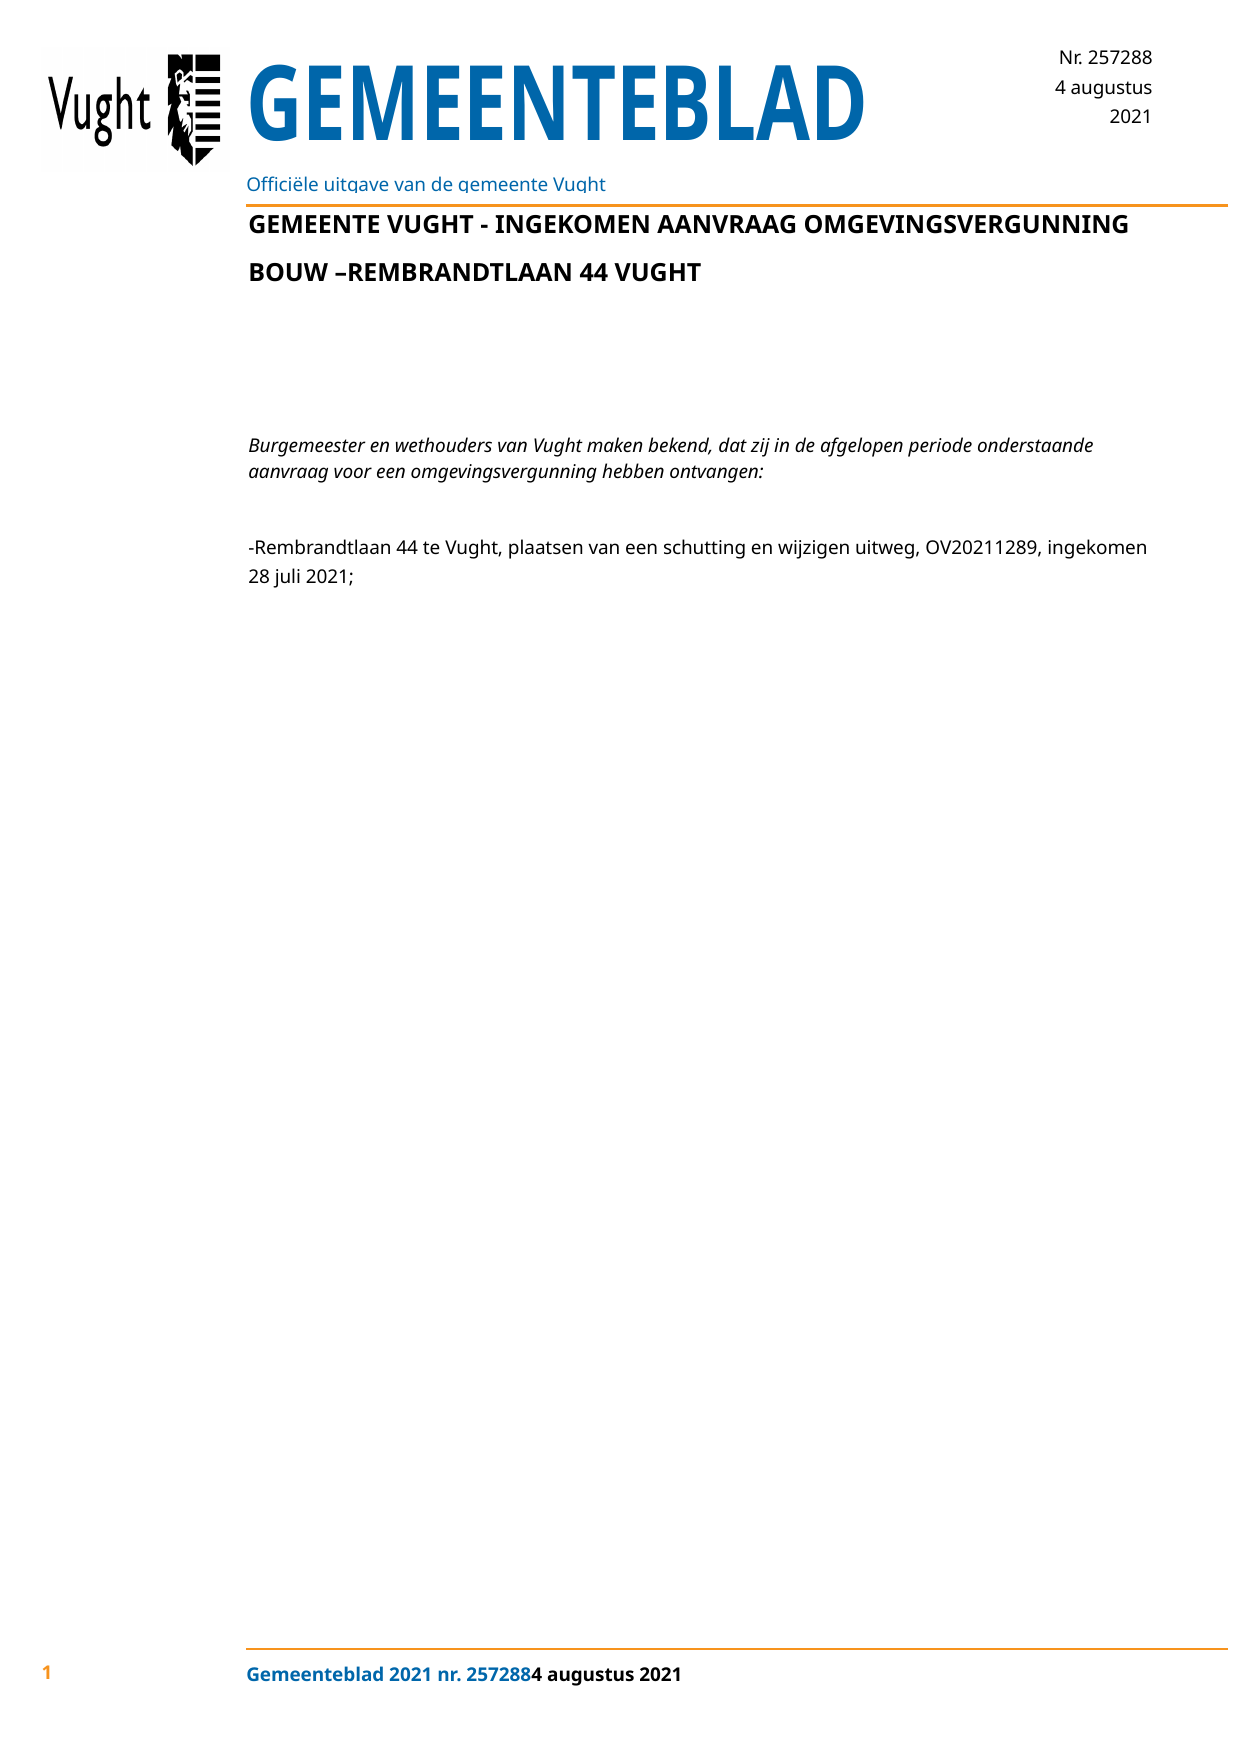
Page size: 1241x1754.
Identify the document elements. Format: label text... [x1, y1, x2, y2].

text -Rembrandtlaan 44 te Vught, plaatsen van een schutting en wijzigen uitweg, OV20211289, ingekomen 28 juli 2021; [248, 534, 1152, 589]
text Burgemeester en wethouders van Vught maken bekend, dat zij in de afgelopen periode onderstaande aanvraag voor een omgevingsvergunning hebben ontvangen: [248, 432, 1152, 484]
picture [41, 47, 231, 172]
text GEMEENTE VUGHT - INGEKOMEN AANVRAAG OMGEVINGSVERGUNNING BOUW –REMBRANDTLAAN 44 VUGHT [248, 207, 1152, 288]
